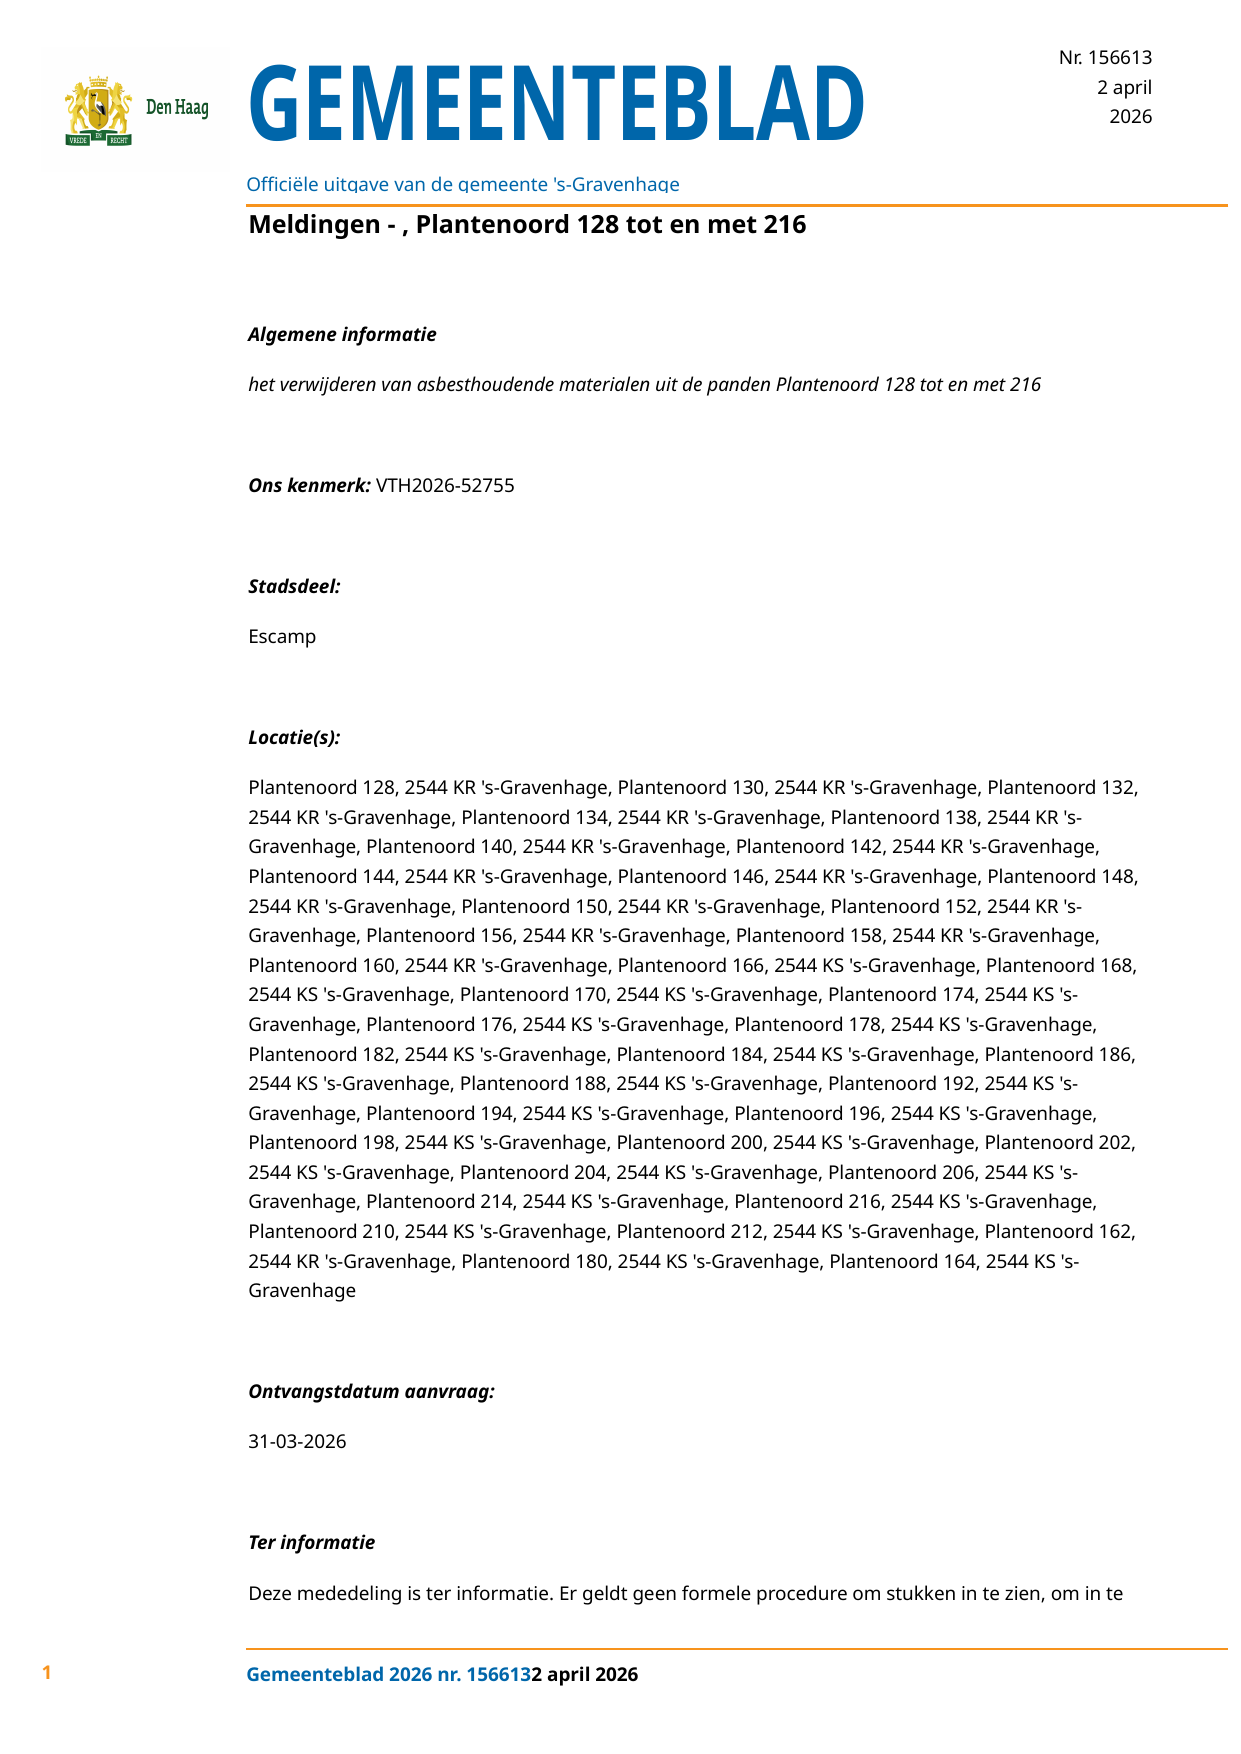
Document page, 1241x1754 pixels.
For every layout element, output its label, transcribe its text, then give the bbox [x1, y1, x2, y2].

text Plantenoord 128, 2544 KR 's-Gravenhage, Plantenoord 130, 2544 KR 's-Gravenhage, Plantenoord 132, 2544 KR 's-Gravenhage, Plantenoord 134, 2544 KR 's-Gravenhage, Plantenoord 138, 2544 KR 's-Gravenhage, Plantenoord 140, 2544 KR 's-Gravenhage, Plantenoord 142, 2544 KR 's-Gravenhage, Plantenoord 144, 2544 KR 's-Gravenhage, Plantenoord 146, 2544 KR 's-Gravenhage, Plantenoord 148, 2544 KR 's-Gravenhage, Plantenoord 150, 2544 KR 's-Gravenhage, Plantenoord 152, 2544 KR 's-Gravenhage, Plantenoord 156, 2544 KR 's-Gravenhage, Plantenoord 158, 2544 KR 's-Gravenhage, Plantenoord 160, 2544 KR 's-Gravenhage, Plantenoord 166, 2544 KS 's-Gravenhage, Plantenoord 168, 2544 KS 's-Gravenhage, Plantenoord 170, 2544 KS 's-Gravenhage, Plantenoord 174, 2544 KS 's-Gravenhage, Plantenoord 176, 2544 KS 's-Gravenhage, Plantenoord 178, 2544 KS 's-Gravenhage, Plantenoord 182, 2544 KS 's-Gravenhage, Plantenoord 184, 2544 KS 's-Gravenhage, Plantenoord 186, 2544 KS 's-Gravenhage, Plantenoord 188, 2544 KS 's-Gravenhage, Plantenoord 192, 2544 KS 's-Gravenhage, Plantenoord 194, 2544 KS 's-Gravenhage, Plantenoord 196, 2544 KS 's-Gravenhage, Plantenoord 198, 2544 KS 's-Gravenhage, Plantenoord 200, 2544 KS 's-Gravenhage, Plantenoord 202, 2544 KS 's-Gravenhage, Plantenoord 204, 2544 KS 's-Gravenhage, Plantenoord 206, 2544 KS 's-Gravenhage, Plantenoord 214, 2544 KS 's-Gravenhage, Plantenoord 216, 2544 KS 's-Gravenhage, Plantenoord 210, 2544 KS 's-Gravenhage, Plantenoord 212, 2544 KS 's-Gravenhage, Plantenoord 162, 2544 KR 's-Gravenhage, Plantenoord 180, 2544 KS 's-Gravenhage, Plantenoord 164, 2544 KS 's-Gravenhage [248, 774, 1152, 1303]
text Stadsdeel: [248, 573, 1152, 598]
text Ontvangstdatum aanvraag: [248, 1378, 1152, 1404]
text Meldingen - , Plantenoord 128 tot en met 216 [248, 207, 1152, 241]
text het verwijderen van asbesthoudende materialen uit de panden Plantenoord 128 tot en met 216 [248, 371, 1152, 397]
text Ons kenmerk: VTH2026-52755 [248, 472, 1152, 498]
text 31-03-2026 [248, 1429, 1152, 1454]
picture [41, 47, 231, 172]
text Algemene informatie [248, 321, 1152, 346]
text Deze mededeling is ter informatie. Er geldt geen formele procedure om stukken in te zien, om in te [248, 1580, 1152, 1606]
text Escamp [248, 623, 1152, 649]
text Locatie(s): [248, 724, 1152, 750]
text Ter informatie [248, 1529, 1152, 1555]
